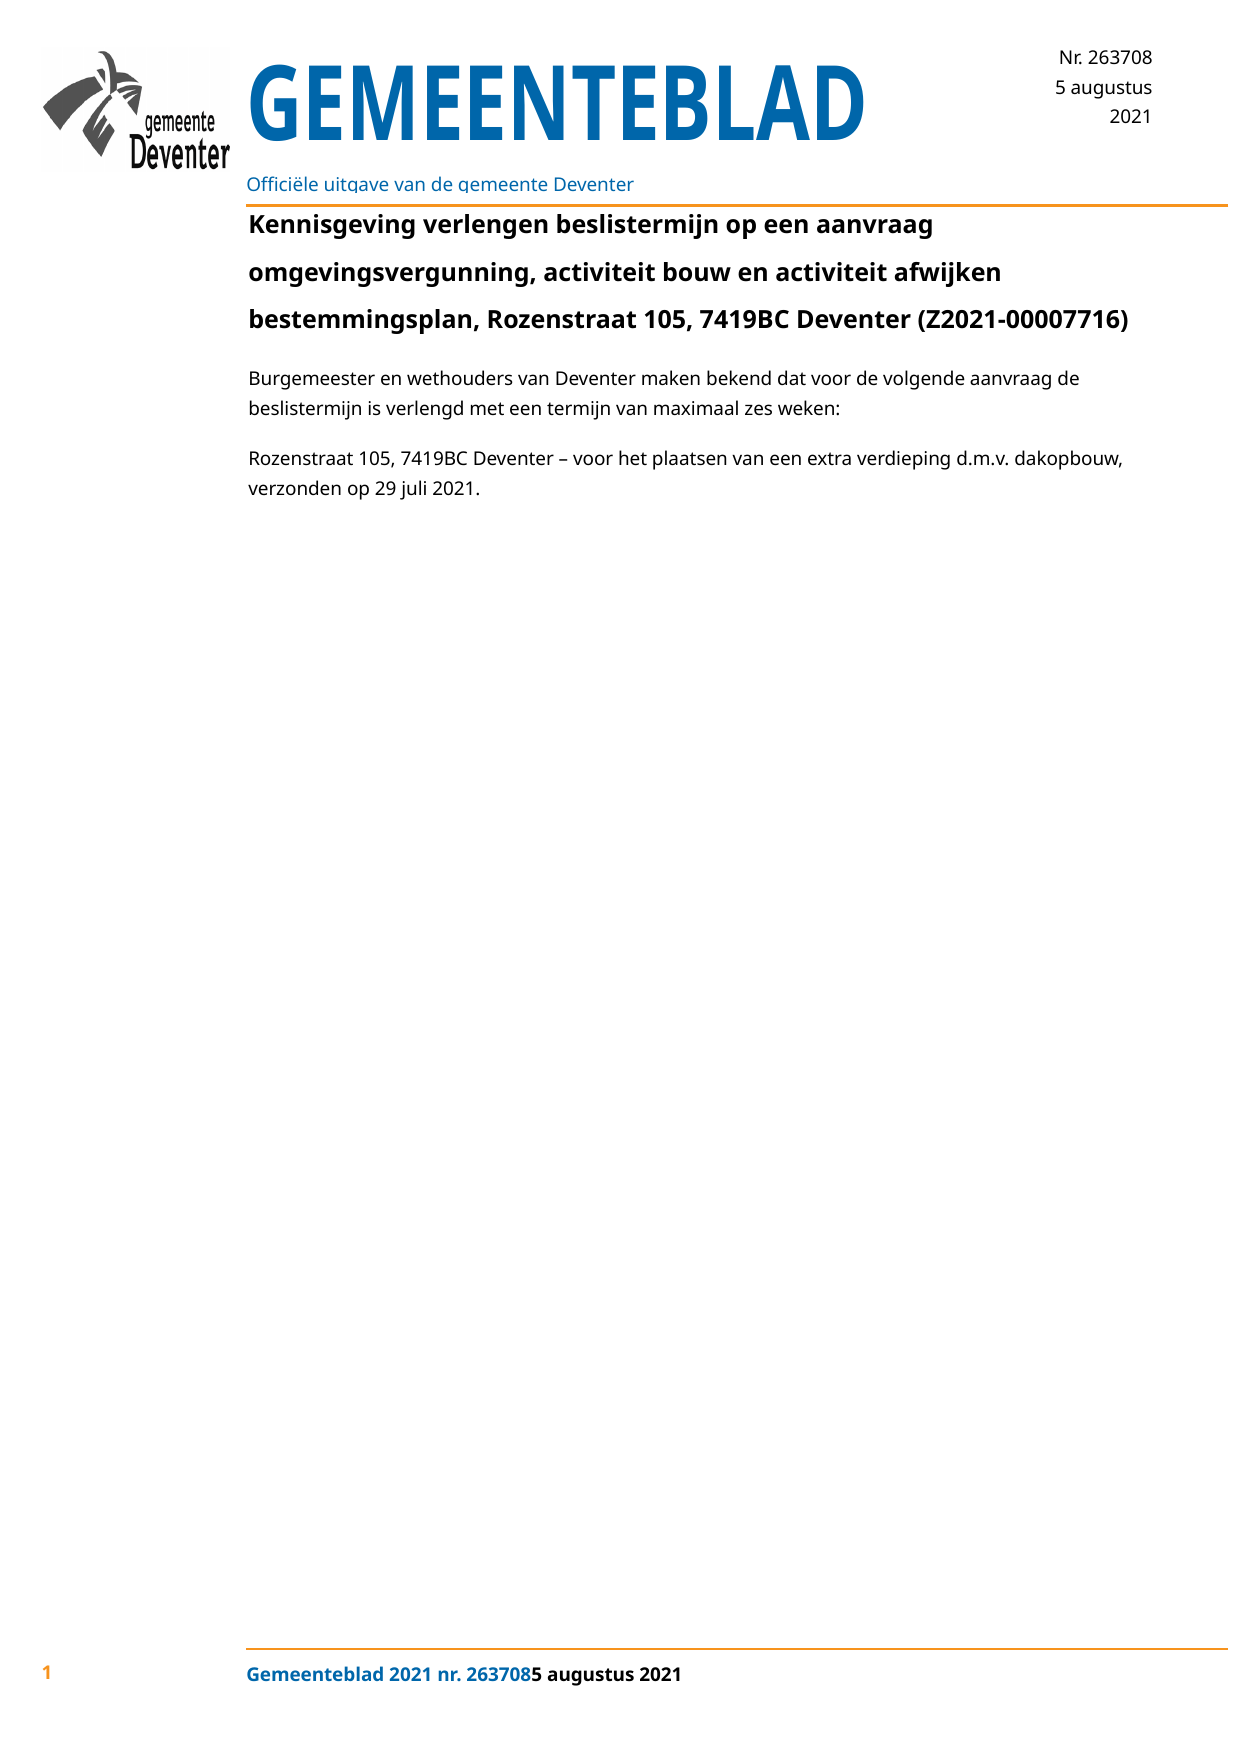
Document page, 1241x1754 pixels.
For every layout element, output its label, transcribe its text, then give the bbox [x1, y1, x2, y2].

picture [41, 47, 231, 172]
text Burgemeester en wethouders van Deventer maken bekend dat voor de volgende aanvraag de beslistermijn is verlengd met een termijn van maximaal zes weken: [248, 366, 1152, 421]
text Kennisgeving verlengen beslistermijn op een aanvraag omgevingsvergunning, activiteit bouw en activiteit afwijken bestemmingsplan, Rozenstraat 105, 7419BC Deventer (Z2021-00007716) [248, 207, 1152, 336]
text Rozenstraat 105, 7419BC Deventer – voor het plaatsen van een extra verdieping d.m.v. dakopbouw, verzonden op 29 juli 2021. [248, 446, 1152, 501]
